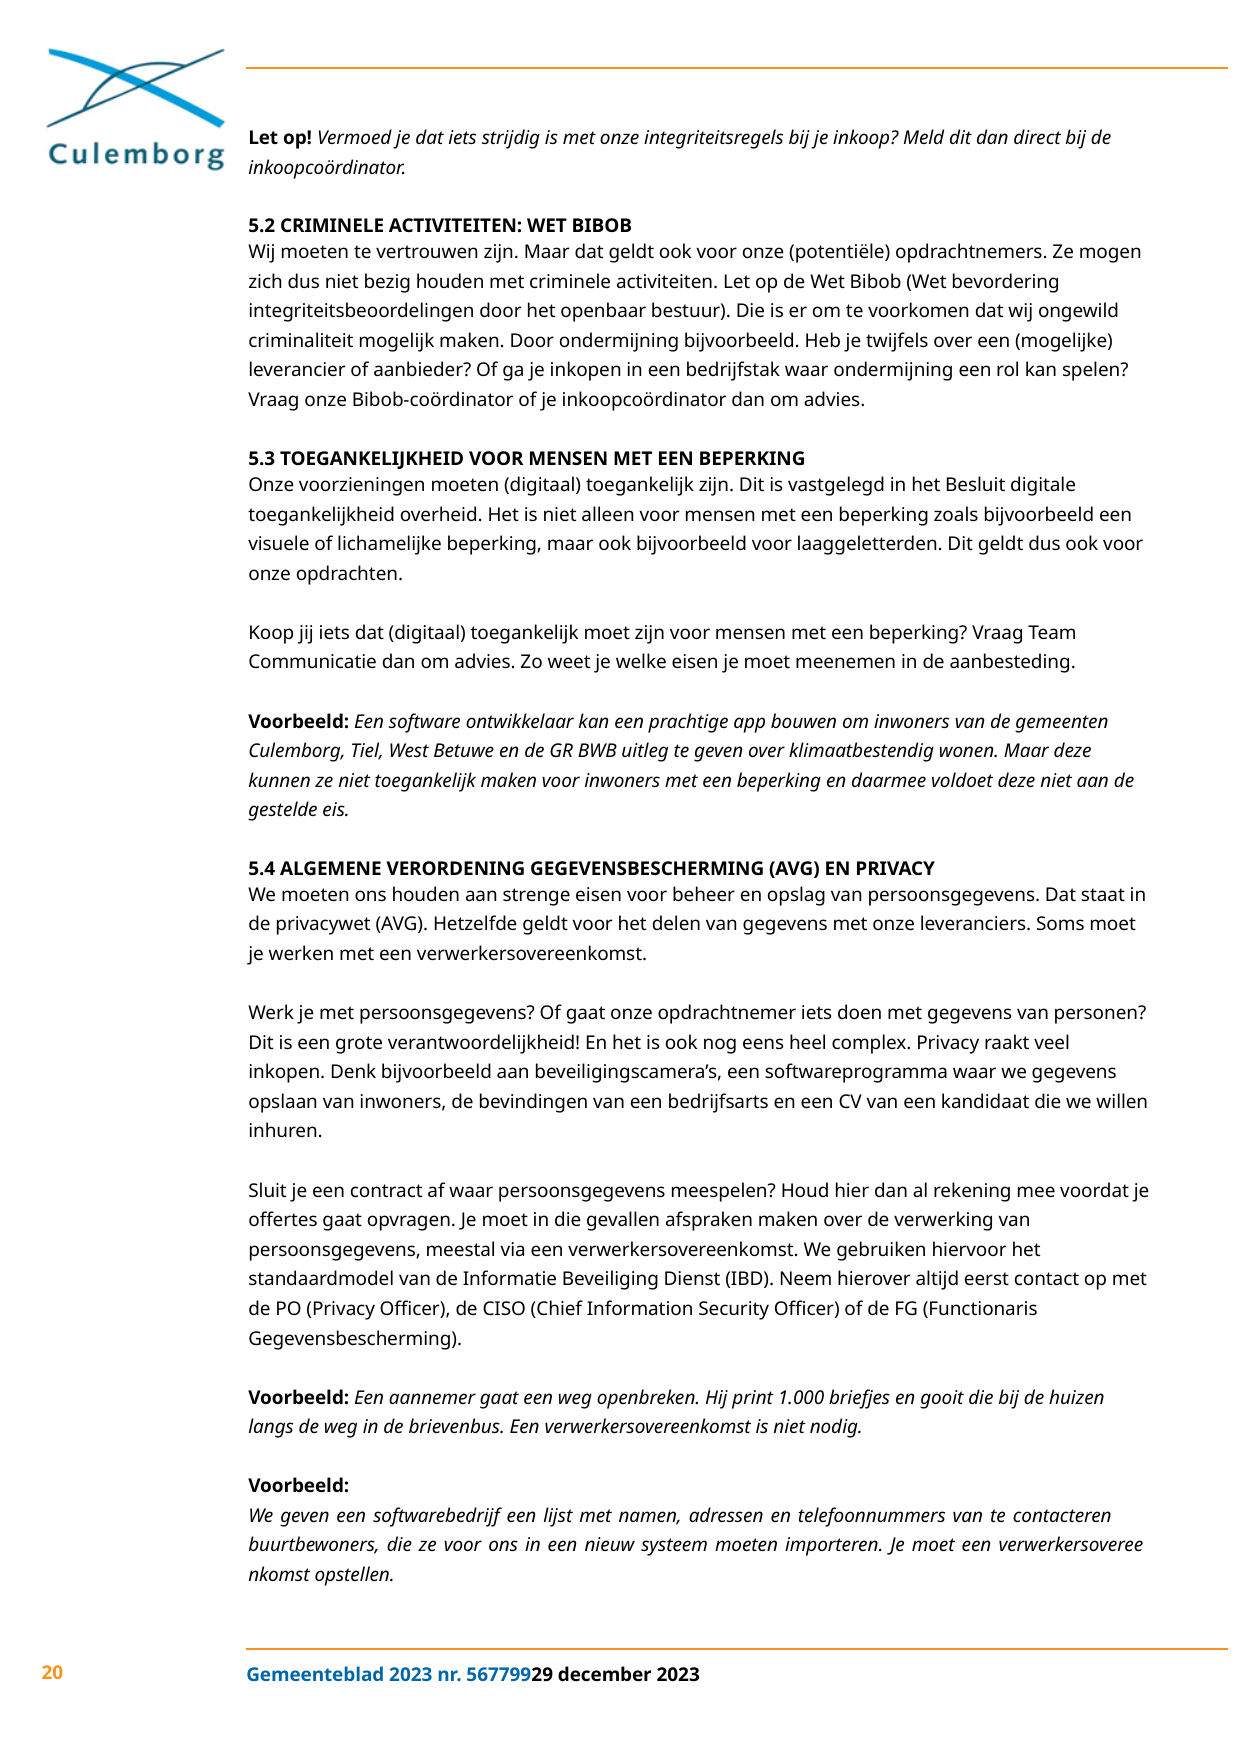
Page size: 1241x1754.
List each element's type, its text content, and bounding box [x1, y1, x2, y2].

text Onze voorzieningen moeten (digitaal) toegankelijk zijn. Dit is vastgelegd in het Besluit digitale toegankelijkheid overheid. Het is niet alleen voor mensen met een beperking zoals bijvoorbeeld een visuele of lichamelijke beperking, maar ook bijvoorbeeld voor laaggeletterden. Dit geldt dus ook voor onze opdrachten. [248, 471, 1152, 586]
table_header Voorbeeld: Een software ontwikkelaar kan een prachtige app bouwen om inwoners van de gemeenten Culemborg, Tiel, West Betuwe en de GR BWB uitleg te geven over klimaatbestendig wonen. Maar deze kunnen ze niet toegankelijk maken voor inwoners met een beperking en daarmee voldoet deze niet aan de gestelde eis. [248, 708, 1152, 822]
text Werk je met persoonsgegevens? Of gaat onze opdrachtnemer iets doen met gegevens van personen? Dit is een grote verantwoordelijkheid! En het is ook nog eens heel complex. Privacy raakt veel inkopen. Denk bijvoorbeeld aan beveiligingscamera’s, een softwareprogramma waar we gegevens opslaan van inwoners, de bevindingen van een bedrijfsarts en een CV van een kandidaat die we willen inhuren. [248, 999, 1152, 1143]
text 5.2 CRIMINELE ACTIVITEITEN: WET BIBOB [248, 213, 1152, 238]
picture [41, 47, 231, 172]
text We moeten ons houden aan strenge eisen voor beheer en opslag van persoonsgegevens. Dat staat in de privacywet (AVG). Hetzelfde geldt voor het delen van gegevens met onze leveranciers. Soms moet je werken met een verwerkersovereenkomst. [248, 881, 1152, 966]
table_header Voorbeeld: Een aannemer gaat een weg openbreken. Hij print 1.000 briefjes en gooit die bij de huizen langs de weg in de brievenbus. Een verwerkersovereenkomst is niet nodig. [248, 1384, 1152, 1439]
table_header Let op! Vermoed je dat iets strijdig is met onze integriteitsregels bij je inkoop? Meld dit dan direct bij de inkoopcoördinator. [248, 125, 1152, 180]
table_header Voorbeeld: We geven een softwarebedrijf een lijst met namen, adressen en telefoonnummers van te contacteren buurtbewoners, die ze voor ons in een nieuw systeem moeten importeren. Je moet een verwerkersovereenkomst opstellen. [248, 1472, 1152, 1587]
text Wij moeten te vertrouwen zijn. Maar dat geldt ook voor onze (potentiële) opdrachtnemers. Ze mogen zich dus niet bezig houden met criminele activiteiten. Let op de Wet Bibob (Wet bevordering integriteitsbeoordelingen door het openbaar bestuur). Die is er om te voorkomen dat wij ongewild criminaliteit mogelijk maken. Door ondermijning bijvoorbeeld. Heb je twijfels over een (mogelijke) leverancier of aanbieder? Of ga je inkopen in een bedrijfstak waar ondermijning een rol kan spelen? Vraag onze Bibob-coördinator of je inkoopcoördinator dan om advies. [248, 238, 1152, 412]
text 5.4 ALGEMENE VERORDENING GEGEVENSBESCHERMING (AVG) EN PRIVACY [248, 855, 1152, 881]
text Sluit je een contract af waar persoonsgegevens meespelen? Houd hier dan al rekening mee voordat je offertes gaat opvragen. Je moet in die gevallen afspraken maken over de verwerking van persoonsgegevens, meestal via een verwerkersovereenkomst. We gebruiken hiervoor het standaardmodel van de Informatie Beveiliging Dienst (IBD). Neem hierover altijd eerst contact op met de PO (Privacy Officer), de CISO (Chief Information Security Officer) of de FG (Functionaris Gegevensbescherming). [248, 1177, 1152, 1350]
text 5.3 TOEGANKELIJKHEID VOOR MENSEN MET EEN BEPERKING [248, 445, 1152, 471]
text Koop jij iets dat (digitaal) toegankelijk moet zijn voor mensen met een beperking? Vraag Team Communicatie dan om advies. Zo weet je welke eisen je moet meenemen in de aanbesteding. [248, 619, 1152, 674]
